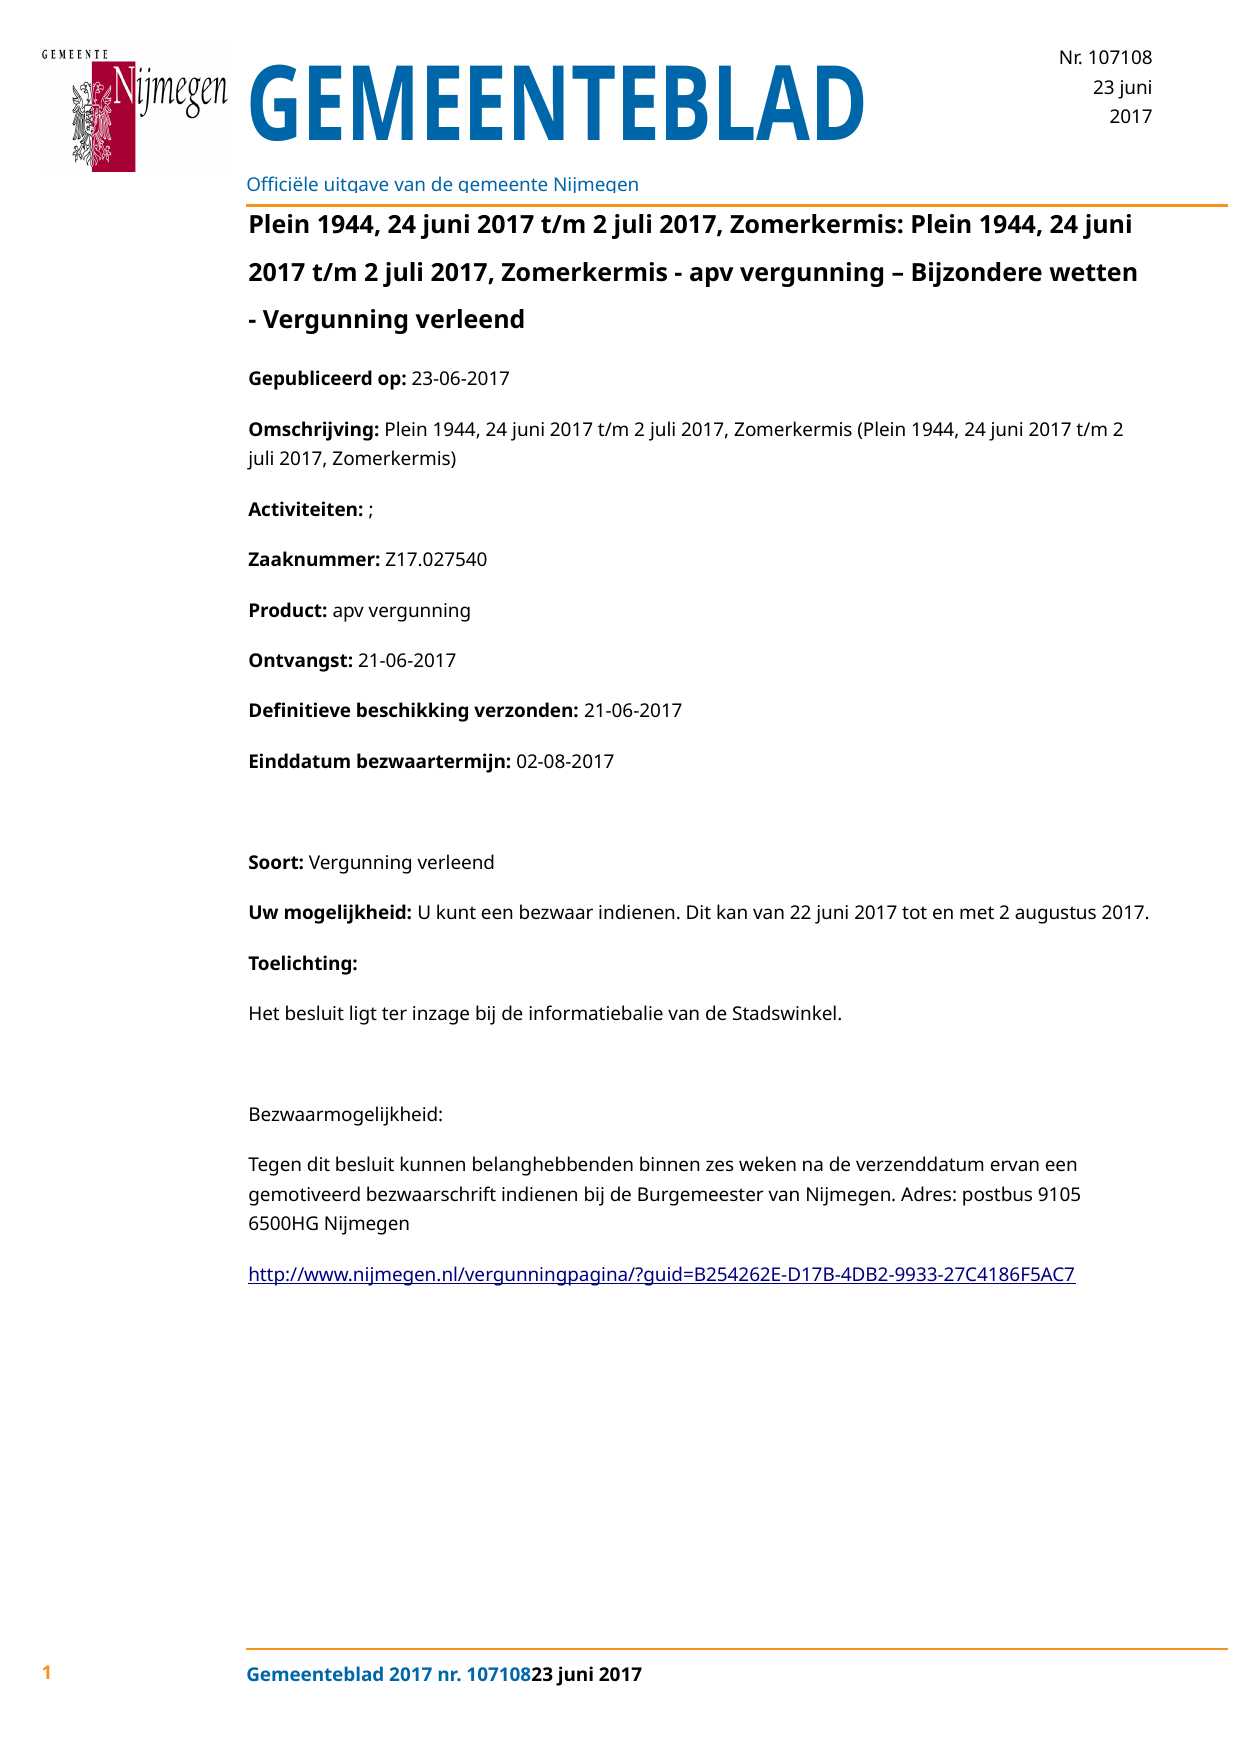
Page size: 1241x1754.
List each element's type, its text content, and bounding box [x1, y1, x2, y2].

text http://www.nijmegen.nl/vergunningpagina/?guid=B254262E-D17B-4DB2-9933-27C4186F5AC7 [248, 1261, 1152, 1287]
text Einddatum bezwaartermijn: 02-08-2017 [248, 748, 1152, 774]
picture [41, 47, 231, 172]
text Plein 1944, 24 juni 2017 t/m 2 juli 2017, Zomerkermis: Plein 1944, 24 juni 2017 t/m 2 juli 2017, Zomerkermis - apv vergunning – Bijzondere wetten - Vergunning verleend [248, 207, 1152, 336]
text Bezwaarmogelijkheid: [248, 1101, 1152, 1127]
text Uw mogelijkheid: U kunt een bezwaar indienen. Dit kan van 22 juni 2017 tot en met 2 augustus 2017. [248, 899, 1152, 925]
text Product: apv vergunning [248, 597, 1152, 622]
text Tegen dit besluit kunnen belanghebbenden binnen zes weken na de verzenddatum ervan een gemotiveerd bezwaarschrift indienen bij de Burgemeester van Nijmegen. Adres: postbus 9105 6500HG Nijmegen [248, 1151, 1152, 1236]
text Ontvangst: 21-06-2017 [248, 647, 1152, 673]
text Gepubliceerd op: 23-06-2017 [248, 366, 1152, 391]
text Activiteiten: ; [248, 496, 1152, 522]
text Soort: Vergunning verleend [248, 849, 1152, 874]
text Omschrijving: Plein 1944, 24 juni 2017 t/m 2 juli 2017, Zomerkermis (Plein 1944, 24 juni 2017 t/m 2 juli 2017, Zomerkermis) [248, 416, 1152, 471]
text Zaaknummer: Z17.027540 [248, 546, 1152, 572]
text Het besluit ligt ter inzage bij de informatiebalie van de Stadswinkel. [248, 1000, 1152, 1026]
text Toelichting: [248, 950, 1152, 975]
text Definitieve beschikking verzonden: 21-06-2017 [248, 698, 1152, 723]
